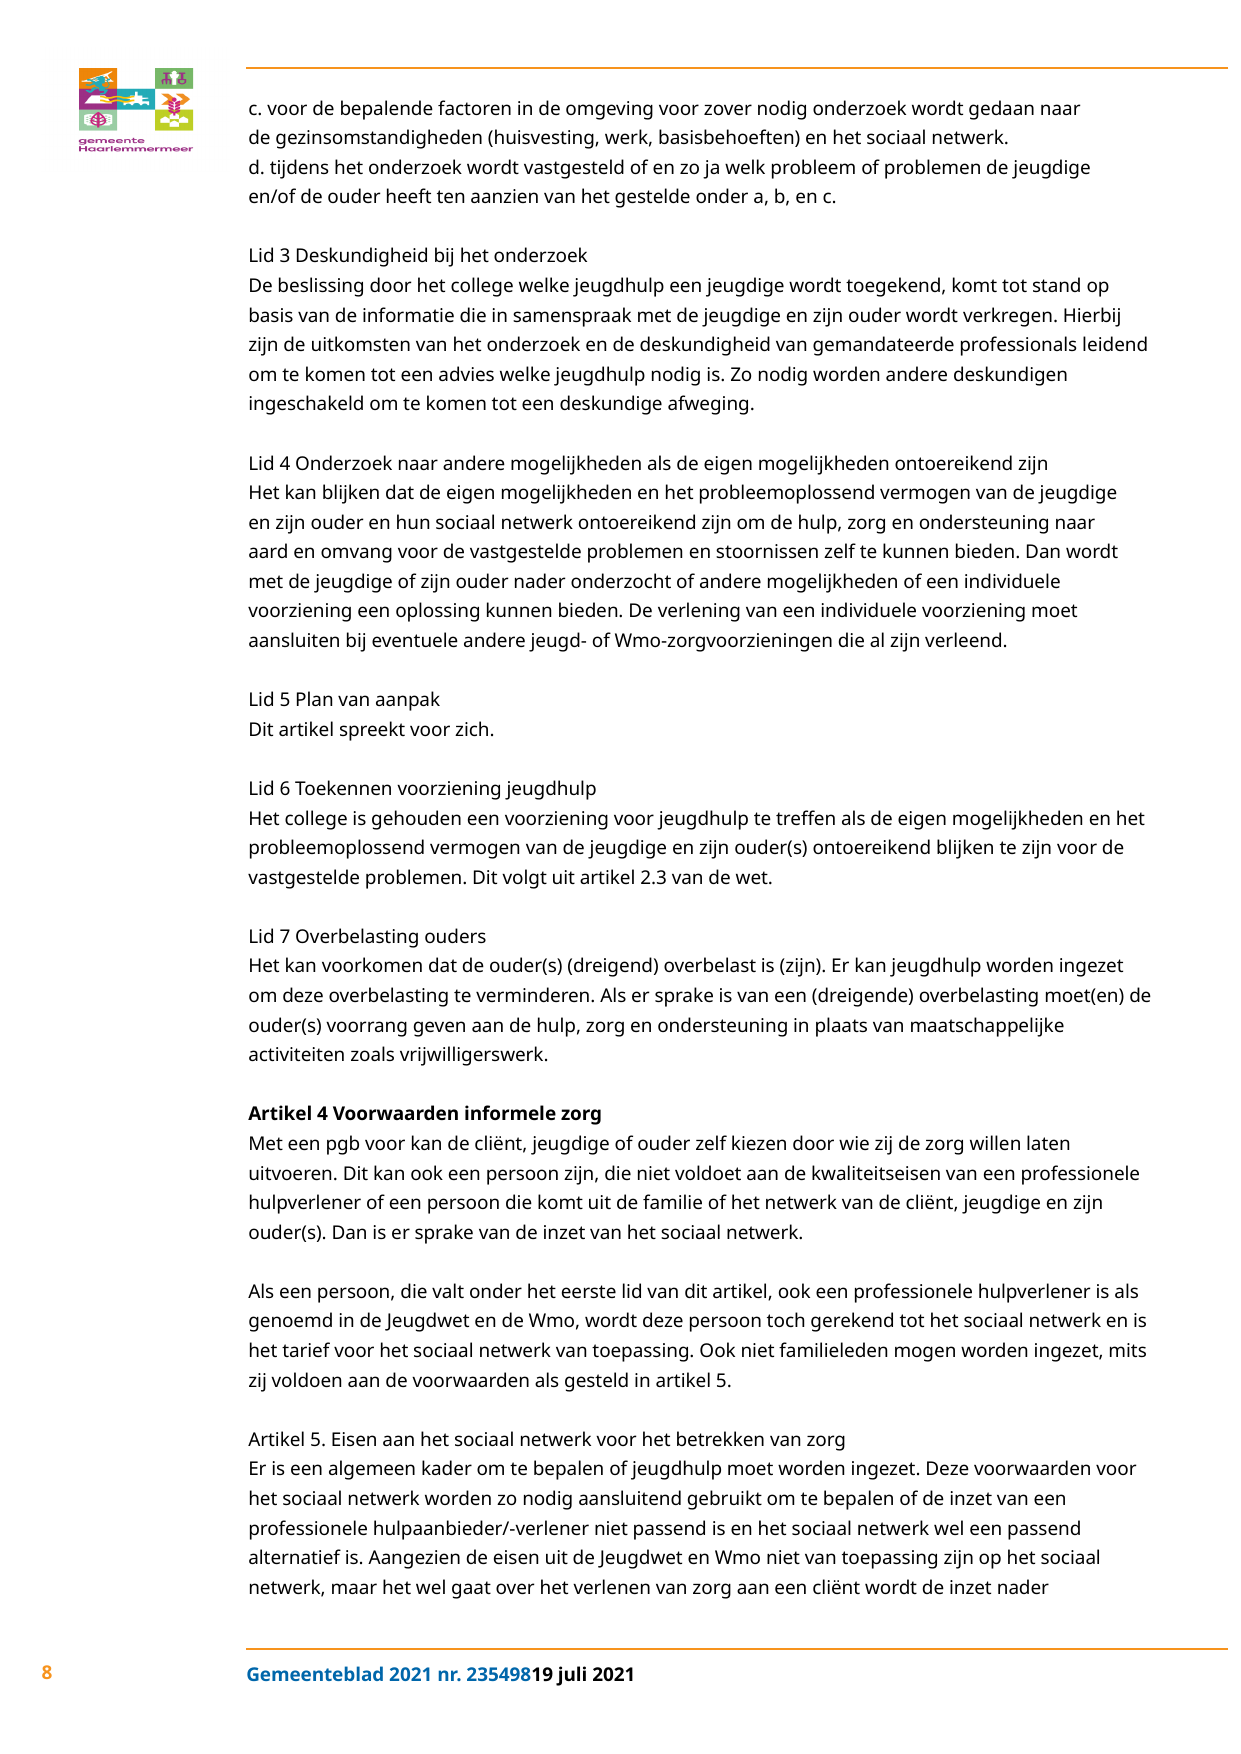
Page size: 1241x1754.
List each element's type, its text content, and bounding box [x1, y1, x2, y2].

text Het college is gehouden een voorziening voor jeugdhulp te treffen als de eigen mogelijkheden en het probleemoplossend vermogen van de jeugdige en zijn ouder(s) ontoereikend blijken te zijn voor de vastgestelde problemen. Dit volgt uit artikel 2.3 van de wet. [248, 805, 1152, 890]
text Lid 4 Onderzoek naar andere mogelijkheden als de eigen mogelijkheden ontoereikend zijn [248, 450, 1152, 476]
text Met een pgb voor kan de cliënt, jeugdige of ouder zelf kiezen door wie zij de zorg willen laten uitvoeren. Dit kan ook een persoon zijn, die niet voldoet aan de kwaliteitseisen van een professionele hulpverlener of een persoon die komt uit de familie of het netwerk van de cliënt, jeugdige en zijn ouder(s). Dan is er sprake van de inzet van het sociaal netwerk. [248, 1130, 1152, 1245]
text Artikel 5. Eisen aan het sociaal netwerk voor het betrekken van zorg [248, 1426, 1152, 1452]
text d. tijdens het onderzoek wordt vastgesteld of en zo ja welk probleem of problemen de jeugdige [248, 154, 1152, 180]
text en/of de ouder heeft ten aanzien van het gestelde onder a, b, en c. [248, 183, 1152, 209]
text Dit artikel spreekt voor zich. [248, 716, 1152, 742]
text Het kan voorkomen dat de ouder(s) (dreigend) overbelast is (zijn). Er kan jeugdhulp worden ingezet om deze overbelasting te verminderen. Als er sprake is van een (dreigende) overbelasting moet(en) de ouder(s) voorrang geven aan de hulp, zorg en ondersteuning in plaats van maatschappelijke activiteiten zoals vrijwilligerswerk. [248, 953, 1152, 1067]
text en zijn ouder en hun sociaal netwerk ontoereikend zijn om de hulp, zorg en ondersteuning naar [248, 509, 1152, 535]
text Als een persoon, die valt onder het eerste lid van dit artikel, ook een professionele hulpverlener is als genoemd in de Jeugdwet en de Wmo, wordt deze persoon toch gerekend tot het sociaal netwerk en is het tarief voor het sociaal netwerk van toepassing. Ook niet familieleden mogen worden ingezet, mits zij voldoen aan de voorwaarden als gesteld in artikel 5. [248, 1278, 1152, 1393]
text Er is een algemeen kader om te bepalen of jeugdhulp moet worden ingezet. Deze voorwaarden voor het sociaal netwerk worden zo nodig aansluitend gebruikt om te bepalen of de inzet van een professionele hulpaanbieder/-verlener niet passend is en het sociaal netwerk wel een passend alternatief is. Aangezien de eisen uit de Jeugdwet en Wmo niet van toepassing zijn op het sociaal netwerk, maar het wel gaat over het verlenen van zorg aan een cliënt wordt de inzet nader [248, 1456, 1152, 1600]
text Lid 7 Overbelasting ouders [248, 923, 1152, 949]
text de gezinsomstandigheden (huisvesting, werk, basisbehoeften) en het sociaal netwerk. [248, 124, 1152, 150]
text Lid 6 Toekennen voorziening jeugdhulp [248, 775, 1152, 801]
text Lid 5 Plan van aanpak [248, 686, 1152, 712]
text c. voor de bepalende factoren in de omgeving voor zover nodig onderzoek wordt gedaan naar [248, 95, 1152, 121]
text Lid 3 Deskundigheid bij het onderzoek [248, 243, 1152, 268]
text Artikel 4 Voorwaarden informele zorg [248, 1101, 1152, 1126]
text Het kan blijken dat de eigen mogelijkheden en het probleemoplossend vermogen van de jeugdige [248, 479, 1152, 505]
picture [41, 47, 231, 172]
text De beslissing door het college welke jeugdhulp een jeugdige wordt toegekend, komt tot stand op basis van de informatie die in samenspraak met de jeugdige en zijn ouder wordt verkregen. Hierbij zijn de uitkomsten van het onderzoek en de deskundigheid van gemandateerde professionals leidend om te komen tot een advies welke jeugdhulp nodig is. Zo nodig worden andere deskundigen ingeschakeld om te komen tot een deskundige afweging. [248, 272, 1152, 416]
text aard en omvang voor de vastgestelde problemen en stoornissen zelf te kunnen bieden. Dan wordt met de jeugdige of zijn ouder nader onderzocht of andere mogelijkheden of een individuele voorziening een oplossing kunnen bieden. De verlening van een individuele voorziening moet aansluiten bij eventuele andere jeugd- of Wmo-zorgvoorzieningen die al zijn verleend. [248, 538, 1152, 653]
